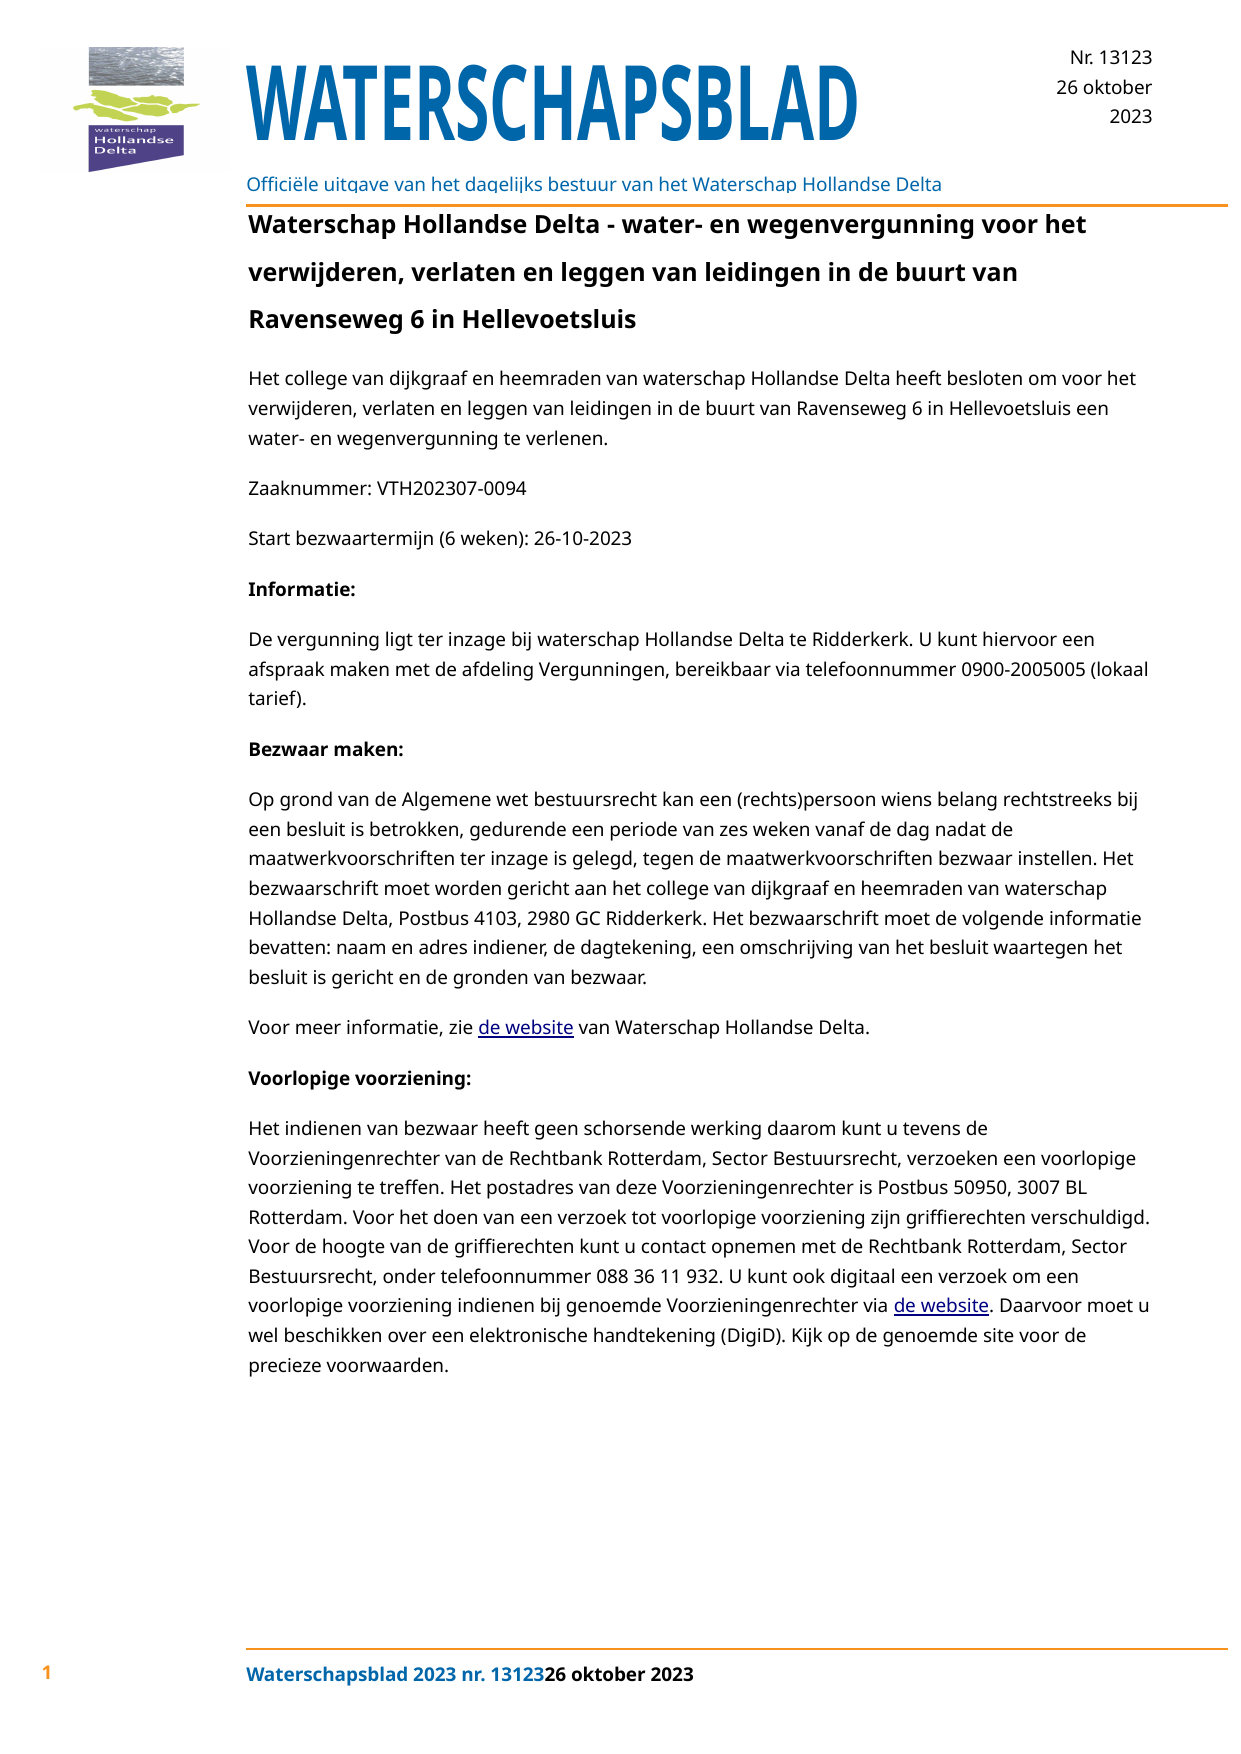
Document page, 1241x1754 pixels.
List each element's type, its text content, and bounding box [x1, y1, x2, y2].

text Start bezwaartermijn (6 weken): 26-10-2023 [248, 526, 1152, 551]
text Informatie: [248, 576, 1152, 602]
text Op grond van de Algemene wet bestuursrecht kan een (rechts)persoon wiens belang rechtstreeks bij een besluit is betrokken, gedurende een periode van zes weken vanaf de dag nadat de maatwerkvoorschriften ter inzage is gelegd, tegen de maatwerkvoorschriften bezwaar instellen. Het bezwaarschrift moet worden gericht aan het college van dijkgraaf en heemraden van waterschap Hollandse Delta, Postbus 4103, 2980 GC Ridderkerk. Het bezwaarschrift moet de volgende informatie bevatten: naam en adres indiener, de dagtekening, een omschrijving van het besluit waartegen het besluit is gericht en de gronden van bezwaar. [248, 786, 1152, 989]
text Het college van dijkgraaf en heemraden van waterschap Hollandse Delta heeft besloten om voor het verwijderen, verlaten en leggen van leidingen in de buurt van Ravenseweg 6 in Hellevoetsluis een water- en wegenvergunning te verlenen. [248, 366, 1152, 450]
text Zaaknummer: VTH202307-0094 [248, 475, 1152, 501]
text Voorlopige voorziening: [248, 1065, 1152, 1090]
text Waterschap Hollandse Delta - water- en wegenvergunning voor het verwijderen, verlaten en leggen van leidingen in de buurt van Ravenseweg 6 in Hellevoetsluis [248, 207, 1152, 336]
text Voor meer informatie, zie de website van Waterschap Hollandse Delta. [248, 1014, 1152, 1040]
picture [41, 47, 231, 172]
text Bezwaar maken: [248, 736, 1152, 762]
text De vergunning ligt ter inzage bij waterschap Hollandse Delta te Ridderkerk. U kunt hiervoor een afspraak maken met de afdeling Vergunningen, bereikbaar via telefoonnummer 0900-2005005 (lokaal tarief). [248, 626, 1152, 711]
text Het indienen van bezwaar heeft geen schorsende werking daarom kunt u tevens de Voorzieningenrechter van de Rechtbank Rotterdam, Sector Bestuursrecht, verzoeken een voorlopige voorziening te treffen. Het postadres van deze Voorzieningenrechter is Postbus 50950, 3007 BL Rotterdam. Voor het doen van een verzoek tot voorlopige voorziening zijn griffierechten verschuldigd. Voor de hoogte van de griffierechten kunt u contact opnemen met de Rechtbank Rotterdam, Sector Bestuursrecht, onder telefoonnummer 088 36 11 932. U kunt ook digitaal een verzoek om een voorlopige voorziening indienen bij genoemde Voorzieningenrechter via de website. Daarvoor moet u wel beschikken over een elektronische handtekening (DigiD). Kijk op de genoemde site voor de precieze voorwaarden. [248, 1115, 1152, 1377]
